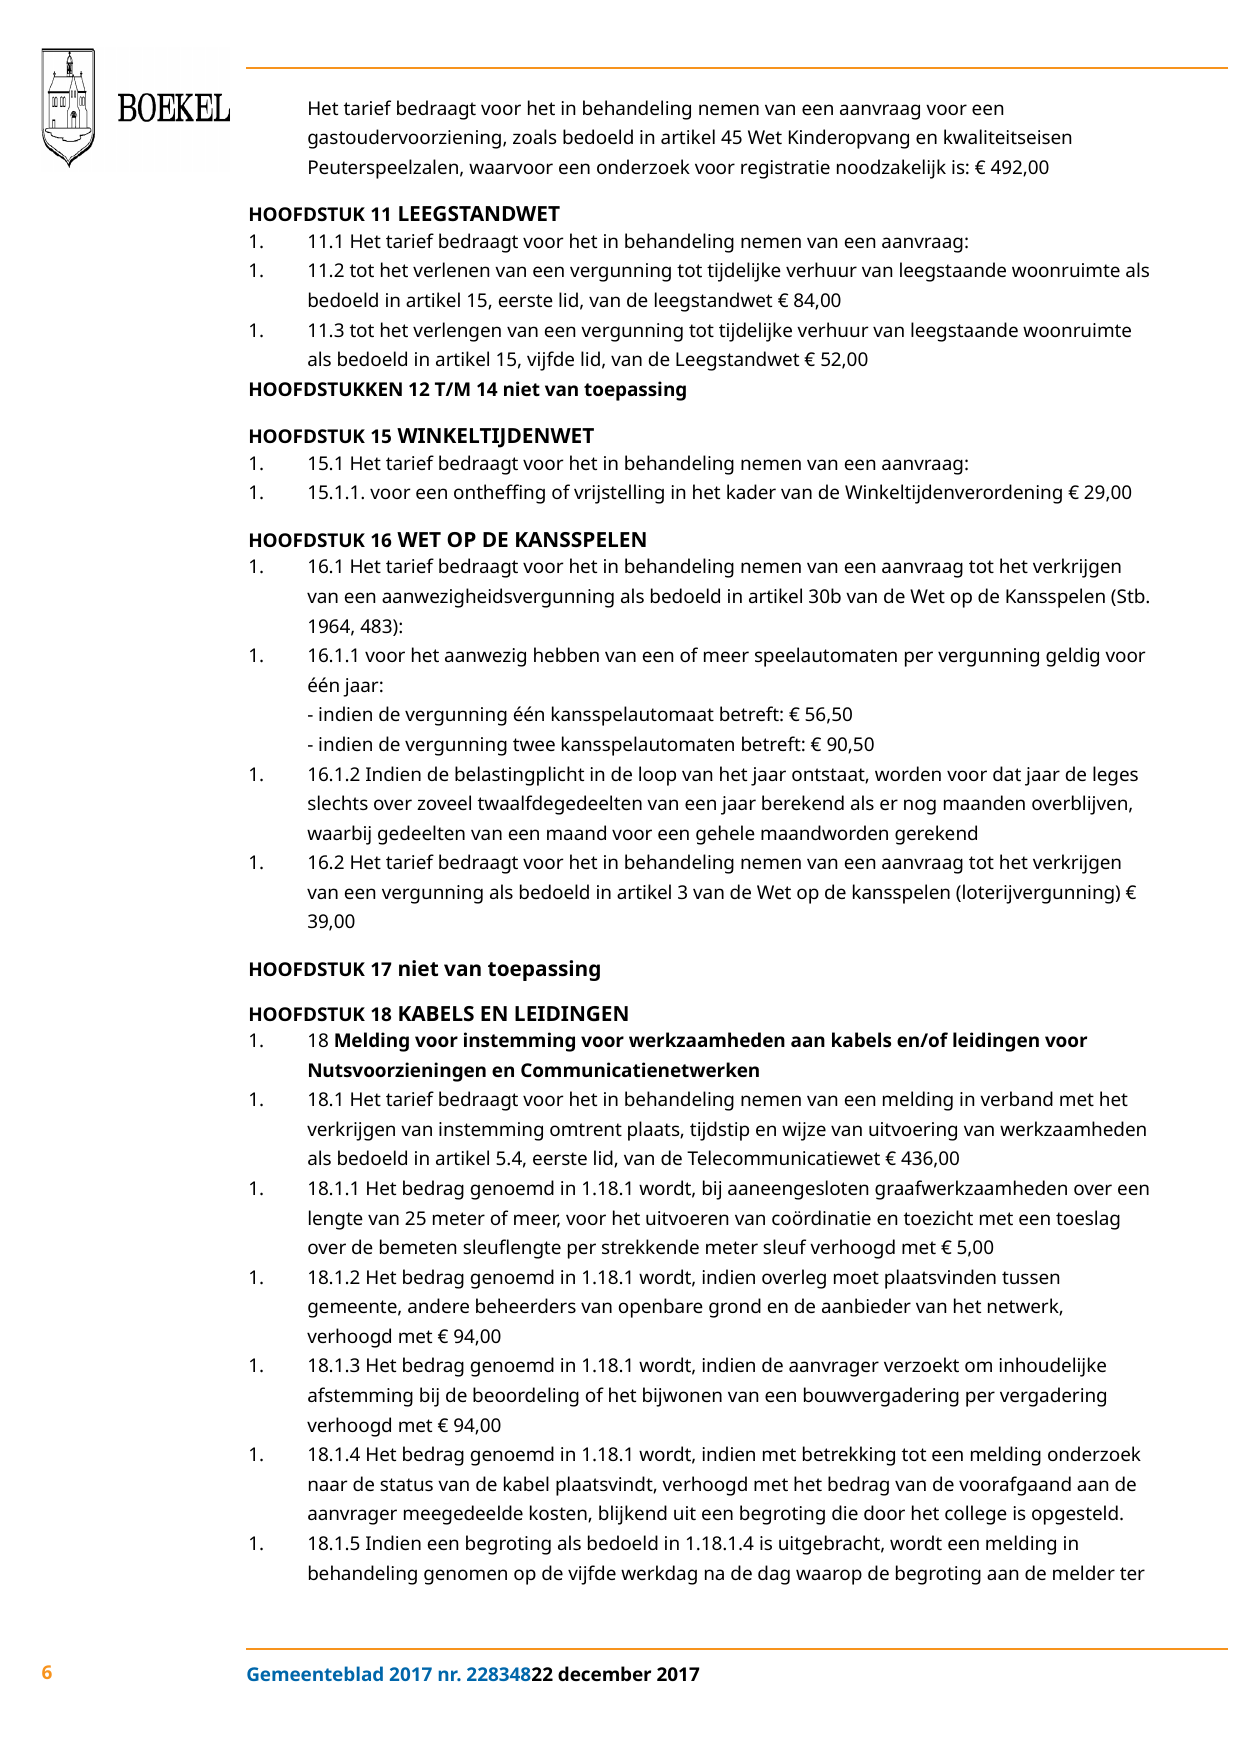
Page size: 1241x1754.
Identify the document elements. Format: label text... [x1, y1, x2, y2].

list 11.1 Het tarief bedraagt voor het in behandeling nemen van een aanvraag: [248, 228, 1152, 254]
text HOOFDSTUK 11 LEEGSTANDWET [248, 199, 1152, 228]
picture [41, 47, 231, 172]
list 16.1.1 voor het aanwezig hebben van een of meer speelautomaten per vergunning geldig voor één jaar: [248, 642, 1152, 698]
list 11.2 tot het verlenen van een vergunning tot tijdelijke verhuur van leegstaande woonruimte als bedoeld in artikel 15, eerste lid, van de leegstandwet € 84,00 [248, 258, 1152, 313]
text HOOFDSTUK 16 WET OP DE KANSSPELEN [248, 525, 1152, 554]
text HOOFDSTUK 17 niet van toepassing [248, 954, 1152, 983]
list 11.3 tot het verlengen van een vergunning tot tijdelijke verhuur van leegstaande woonruimte als bedoeld in artikel 15, vijfde lid, van de Leegstandwet € 52,00 [248, 317, 1152, 372]
list 18.1.1 Het bedrag genoemd in 1.18.1 wordt, bij aaneengesloten graafwerkzaamheden over een lengte van 25 meter of meer, voor het uitvoeren van coördinatie en toezicht met een toeslag over de bemeten sleuflengte per strekkende meter sleuf verhoogd met € 5,00 [248, 1175, 1152, 1260]
list 18 Melding voor instemming voor werkzaamheden aan kabels en/of leidingen voor Nutsvoorzieningen en Communicatienetwerken [248, 1027, 1152, 1082]
list 18.1.4 Het bedrag genoemd in 1.18.1 wordt, indien met betrekking tot een melding onderzoek naar de status van de kabel plaatsvindt, verhoogd met het bedrag van de voorafgaand aan de aanvrager meegedeelde kosten, blijkend uit een begroting die door het college is opgesteld. [248, 1441, 1152, 1526]
list 18.1 Het tarief bedraagt voor het in behandeling nemen van een melding in verband met het verkrijgen van instemming omtrent plaats, tijdstip en wijze van uitvoering van werkzaamheden als bedoeld in artikel 5.4, eerste lid, van de Telecommunicatiewet € 436,00 [248, 1086, 1152, 1171]
list 16.1.2 Indien de belastingplicht in de loop van het jaar ontstaat, worden voor dat jaar de leges slechts over zoveel twaalfdegedeelten van een jaar berekend als er nog maanden overblijven, waarbij gedeelten van een maand voor een gehele maandworden gerekend [248, 761, 1152, 846]
list 18.1.5 Indien een begroting als bedoeld in 1.18.1.4 is uitgebracht, wordt een melding in behandeling genomen op de vijfde werkdag na de dag waarop de begroting aan de melder ter [248, 1530, 1152, 1585]
text HOOFDSTUKKEN 12 T/M 14 niet van toepassing [248, 376, 1152, 402]
list 15.1.1. voor een ontheffing of vrijstelling in het kader van de Winkeltijdenverordening € 29,00 [248, 479, 1152, 505]
list 18.1.2 Het bedrag genoemd in 1.18.1 wordt, indien overleg moet plaatsvinden tussen gemeente, andere beheerders van openbare grond en de aanbieder van het netwerk, verhoogd met € 94,00 [248, 1264, 1152, 1349]
list - indien de vergunning één kansspelautomaat betreft: € 56,50 [248, 702, 1152, 727]
text HOOFDSTUK 18 KABELS EN LEIDINGEN [248, 999, 1152, 1027]
list - indien de vergunning twee kansspelautomaten betreft: € 90,50 [248, 731, 1152, 757]
list 16.2 Het tarief bedraagt voor het in behandeling nemen van een aanvraag tot het verkrijgen van een vergunning als bedoeld in artikel 3 van de Wet op de kansspelen (loterijvergunning) € 39,00 [248, 849, 1152, 934]
list 18.1.3 Het bedrag genoemd in 1.18.1 wordt, indien de aanvrager verzoekt om inhoudelijke afstemming bij de beoordeling of het bijwonen van een bouwvergadering per vergadering verhoogd met € 94,00 [248, 1353, 1152, 1437]
list 16.1 Het tarief bedraagt voor het in behandeling nemen van een aanvraag tot het verkrijgen van een aanwezigheidsvergunning als bedoeld in artikel 30b van de Wet op de Kansspelen (Stb. 1964, 483): [248, 554, 1152, 638]
text HOOFDSTUK 15 WINKELTIJDENWET [248, 422, 1152, 450]
list 15.1 Het tarief bedraagt voor het in behandeling nemen van een aanvraag: [248, 450, 1152, 476]
list Het tarief bedraagt voor het in behandeling nemen van een aanvraag voor een gastoudervoorziening, zoals bedoeld in artikel 45 Wet Kinderopvang en kwaliteitseisen Peuterspeelzalen, waarvoor een onderzoek voor registratie noodzakelijk is: € 492,00 [248, 95, 1152, 180]
